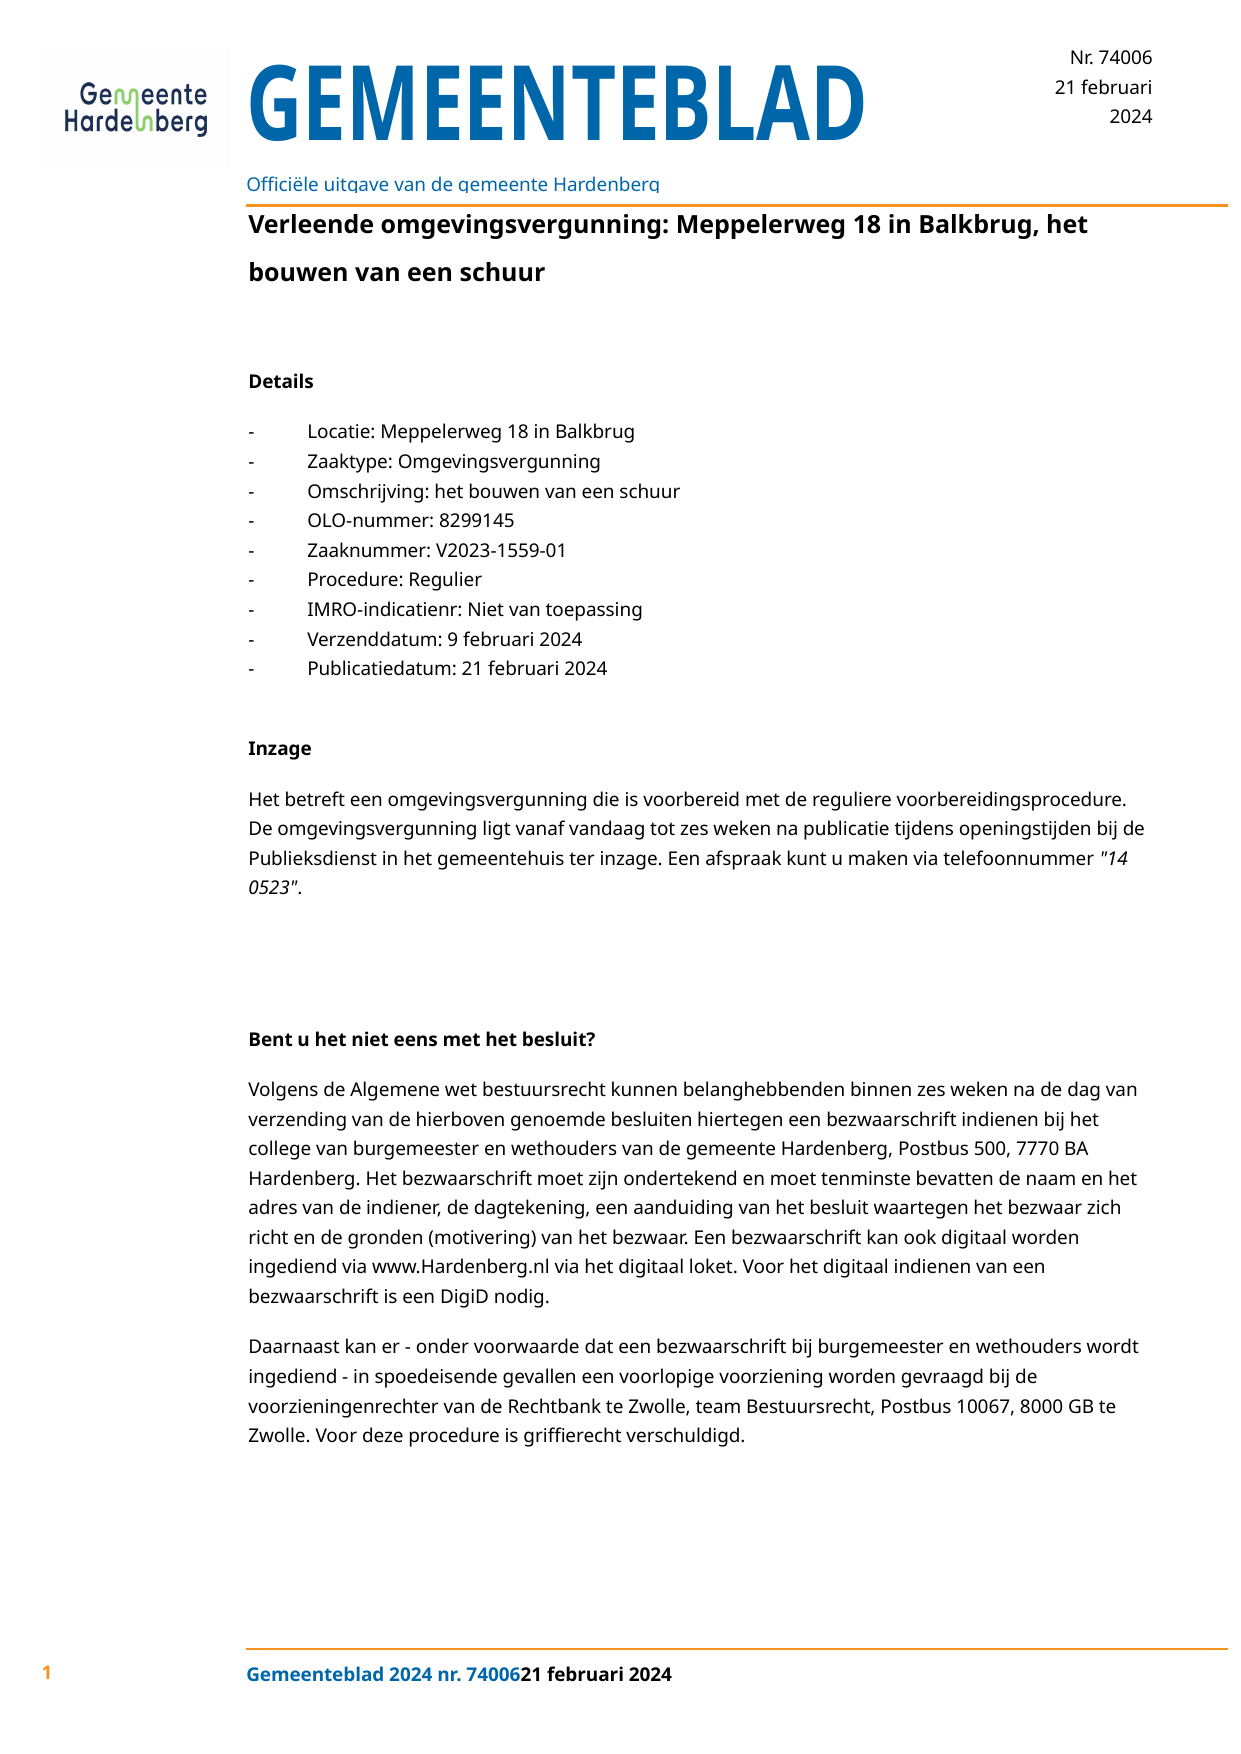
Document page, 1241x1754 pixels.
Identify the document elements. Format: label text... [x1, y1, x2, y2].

list IMRO-indicatienr: Niet van toepassing [248, 596, 1152, 622]
text Details [248, 368, 1152, 394]
list Omschrijving: het bouwen van een schuur [248, 478, 1152, 504]
picture [41, 47, 231, 172]
text Daarnaast kan er - onder voorwaarde dat een bezwaarschrift bij burgemeester en wethouders wordt ingediend - in spoedeisende gevallen een voorlopige voorziening worden gevraagd bij de voorzieningenrechter van de Rechtbank te Zwolle, team Bestuursrecht, Postbus 10067, 8000 GB te Zwolle. Voor deze procedure is griffierecht verschuldigd. [248, 1334, 1152, 1448]
list Zaaknummer: V2023-1559-01 [248, 537, 1152, 563]
text Volgens de Algemene wet bestuursrecht kunnen belanghebbenden binnen zes weken na de dag van verzending van de hierboven genoemde besluiten hiertegen een bezwaarschrift indienen bij het college van burgemeester en wethouders van de gemeente Hardenberg, Postbus 500, 7770 BA Hardenberg. Het bezwaarschrift moet zijn ondertekend en moet tenminste bevatten de naam en het adres van de indiener, de dagtekening, een aanduiding van het besluit waartegen het bezwaar zich richt en de gronden (motivering) van het bezwaar. Een bezwaarschrift kan ook digitaal worden ingediend via www.Hardenberg.nl via het digitaal loket. Voor het digitaal indienen van een bezwaarschrift is een DigiD nodig. [248, 1076, 1152, 1309]
list Procedure: Regulier [248, 567, 1152, 592]
list Publicatiedatum: 21 februari 2024 [248, 655, 1152, 681]
list Verzenddatum: 9 februari 2024 [248, 626, 1152, 652]
list Locatie: Meppelerweg 18 in Balkbrug [248, 419, 1152, 444]
text Bent u het niet eens met het besluit? [248, 1026, 1152, 1052]
text Het betreft een omgevingsvergunning die is voorbereid met de reguliere voorbereidingsprocedure. De omgevingsvergunning ligt vanaf vandaag tot zes weken na publicatie tijdens openingstijden bij de Publieksdienst in het gemeentehuis ter inzage. Een afspraak kunt u maken via telefoonnummer "14 0523". [248, 786, 1152, 900]
text Verleende omgevingsvergunning: Meppelerweg 18 in Balkbrug, het bouwen van een schuur [248, 207, 1152, 288]
list OLO-nummer: 8299145 [248, 507, 1152, 533]
text Inzage [248, 735, 1152, 761]
list Zaaktype: Omgevingsvergunning [248, 448, 1152, 474]
